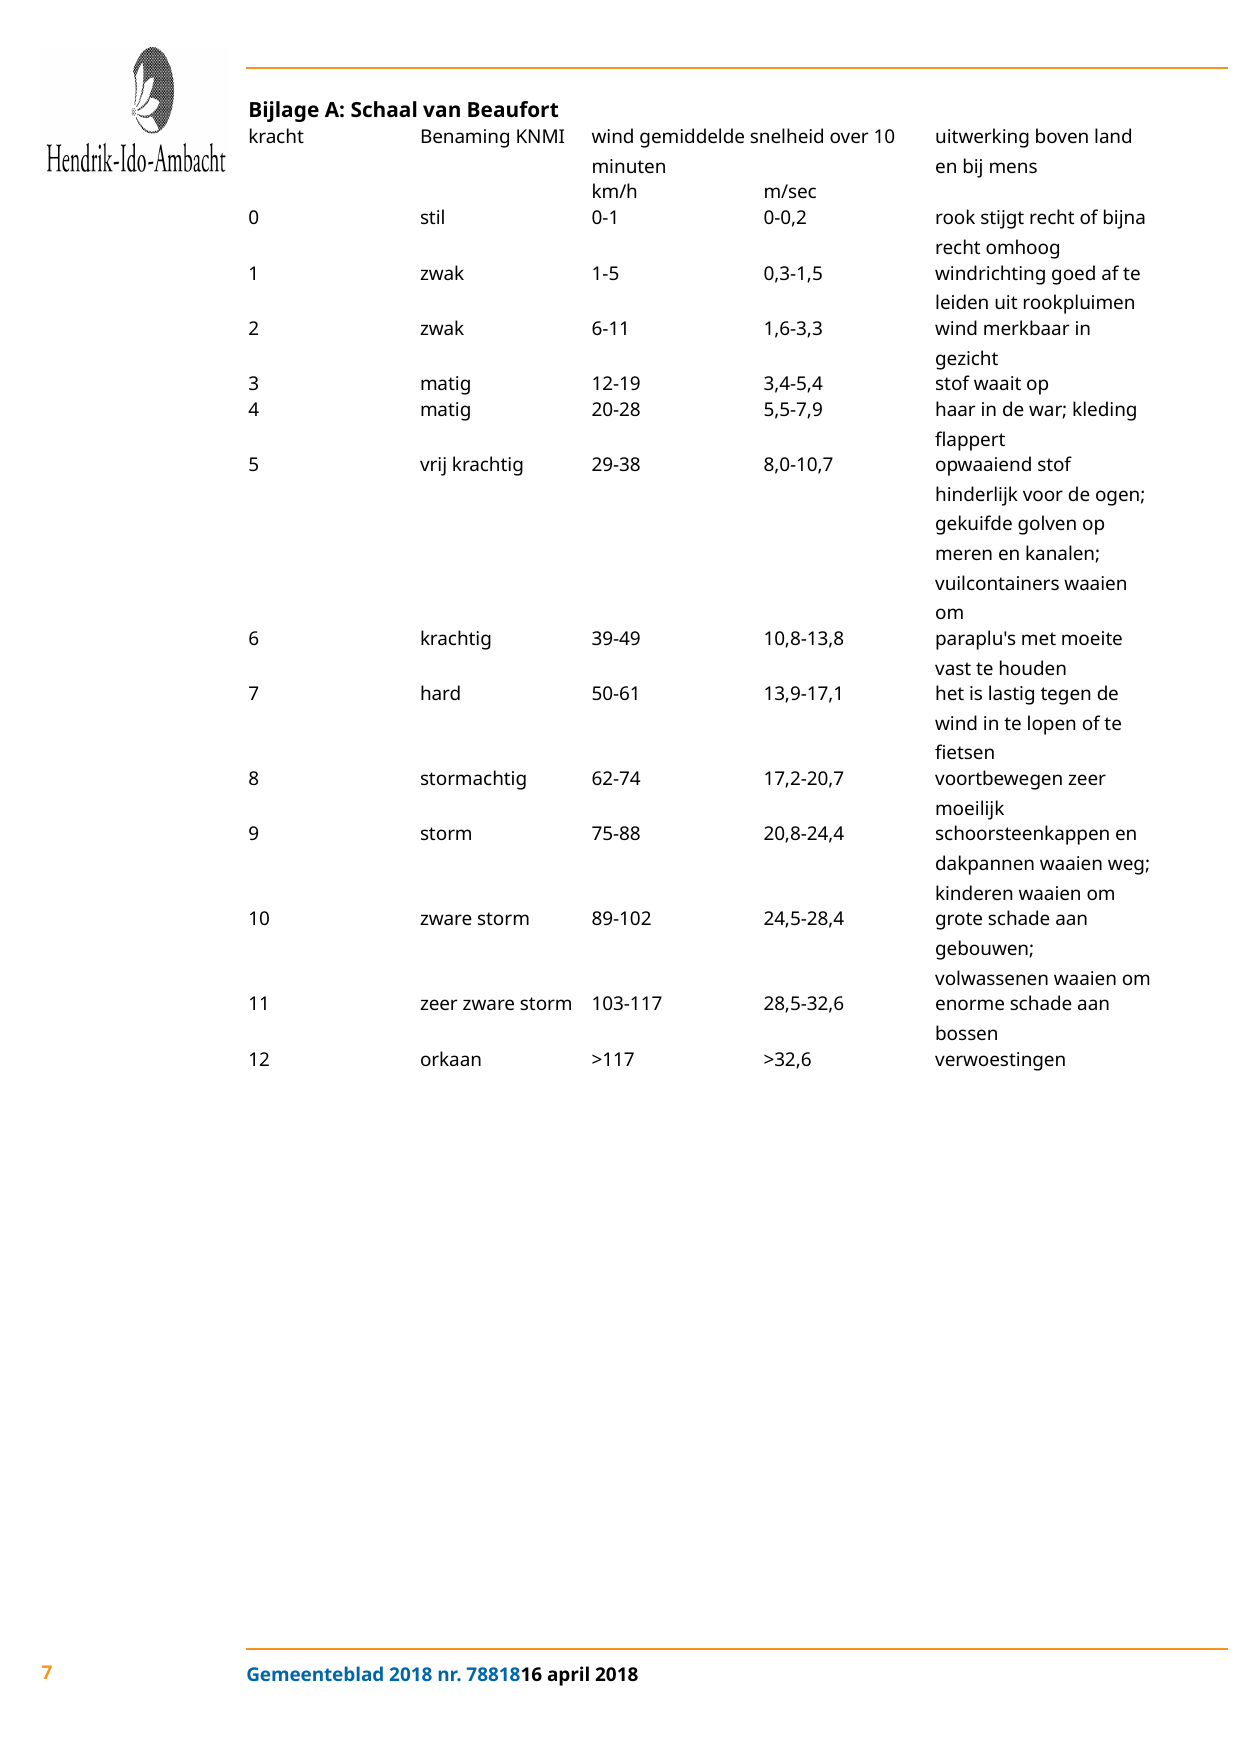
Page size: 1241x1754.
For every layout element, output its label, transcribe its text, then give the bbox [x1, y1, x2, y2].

table_cell zwak [420, 260, 591, 315]
table_cell zeer zware storm [420, 990, 591, 1046]
table_cell wind merkbaar in gezicht [935, 315, 1152, 370]
table_cell [420, 179, 591, 204]
table_cell 5 [248, 451, 420, 625]
table_cell 20-28 [591, 396, 763, 451]
table_cell paraplu's met moeite vast te houden [935, 625, 1152, 680]
table_header uitwerking boven land en bij mens [935, 124, 1152, 179]
table_cell 50-61 [591, 680, 763, 765]
table_cell >32,6 [763, 1046, 935, 1071]
table_cell 0,3-1,5 [763, 260, 935, 315]
table_cell 12-19 [591, 370, 763, 396]
table_cell 1-5 [591, 260, 763, 315]
table_cell km/h [591, 179, 763, 204]
table_cell 0 [248, 205, 420, 260]
table_cell windrichting goed af te leiden uit rookpluimen [935, 260, 1152, 315]
table_cell vrij krachtig [420, 451, 591, 625]
table_header kracht [248, 124, 420, 179]
table_cell storm [420, 821, 591, 906]
table_cell schoorsteenkappen en dakpannen waaien weg; kinderen waaien om [935, 821, 1152, 906]
table_cell 3 [248, 370, 420, 396]
table_cell 4 [248, 396, 420, 451]
table_cell orkaan [420, 1046, 591, 1071]
table_cell 8,0-10,7 [763, 451, 935, 625]
table_cell 62-74 [591, 765, 763, 821]
table_cell 1,6-3,3 [763, 315, 935, 370]
table_cell 24,5-28,4 [763, 906, 935, 990]
table_cell [935, 179, 1152, 204]
table_cell zware storm [420, 906, 591, 990]
table_cell 28,5-32,6 [763, 990, 935, 1046]
table_cell opwaaiend stof hinderlijk voor de ogen; gekuifde golven op meren en kanalen; vuilcontainers waaien om [935, 451, 1152, 625]
table_cell 0-1 [591, 205, 763, 260]
table_header wind gemiddelde snelheid over 10 minuten [591, 124, 935, 179]
table_cell enorme schade aan bossen [935, 990, 1152, 1046]
table_cell rook stijgt recht of bijna recht omhoog [935, 205, 1152, 260]
table_cell 9 [248, 821, 420, 906]
table_cell 10 [248, 906, 420, 990]
table_cell 2 [248, 315, 420, 370]
table_cell 0-0,2 [763, 205, 935, 260]
table_cell 1 [248, 260, 420, 315]
table_cell 12 [248, 1046, 420, 1071]
table_cell 89-102 [591, 906, 763, 990]
table_cell 11 [248, 990, 420, 1046]
table_cell 39-49 [591, 625, 763, 680]
table_cell het is lastig tegen de wind in te lopen of te fietsen [935, 680, 1152, 765]
table_cell 6-11 [591, 315, 763, 370]
table_cell 29-38 [591, 451, 763, 625]
table_cell stil [420, 205, 591, 260]
table_cell 13,9-17,1 [763, 680, 935, 765]
table_cell krachtig [420, 625, 591, 680]
table_cell 7 [248, 680, 420, 765]
table_cell matig [420, 370, 591, 396]
table_cell 3,4-5,4 [763, 370, 935, 396]
table_cell 17,2-20,7 [763, 765, 935, 821]
table_cell 20,8-24,4 [763, 821, 935, 906]
table_cell >117 [591, 1046, 763, 1071]
table_cell 75-88 [591, 821, 763, 906]
picture [41, 47, 231, 172]
table_header Benaming KNMI [420, 124, 591, 179]
table_cell voortbewegen zeer moeilijk [935, 765, 1152, 821]
table_cell stof waait op [935, 370, 1152, 396]
table_cell m/sec [763, 179, 935, 204]
table_cell hard [420, 680, 591, 765]
table_cell 8 [248, 765, 420, 821]
table_cell 5,5-7,9 [763, 396, 935, 451]
table_cell 10,8-13,8 [763, 625, 935, 680]
table_cell 6 [248, 625, 420, 680]
table_cell zwak [420, 315, 591, 370]
table_cell haar in de war; kleding flappert [935, 396, 1152, 451]
table_cell grote schade aan gebouwen; volwassenen waaien om [935, 906, 1152, 990]
table_cell [248, 179, 420, 204]
table_cell 103-117 [591, 990, 763, 1046]
table_cell matig [420, 396, 591, 451]
table_cell verwoestingen [935, 1046, 1152, 1071]
table_cell stormachtig [420, 765, 591, 821]
text Bijlage A: Schaal van Beaufort [248, 95, 1152, 123]
